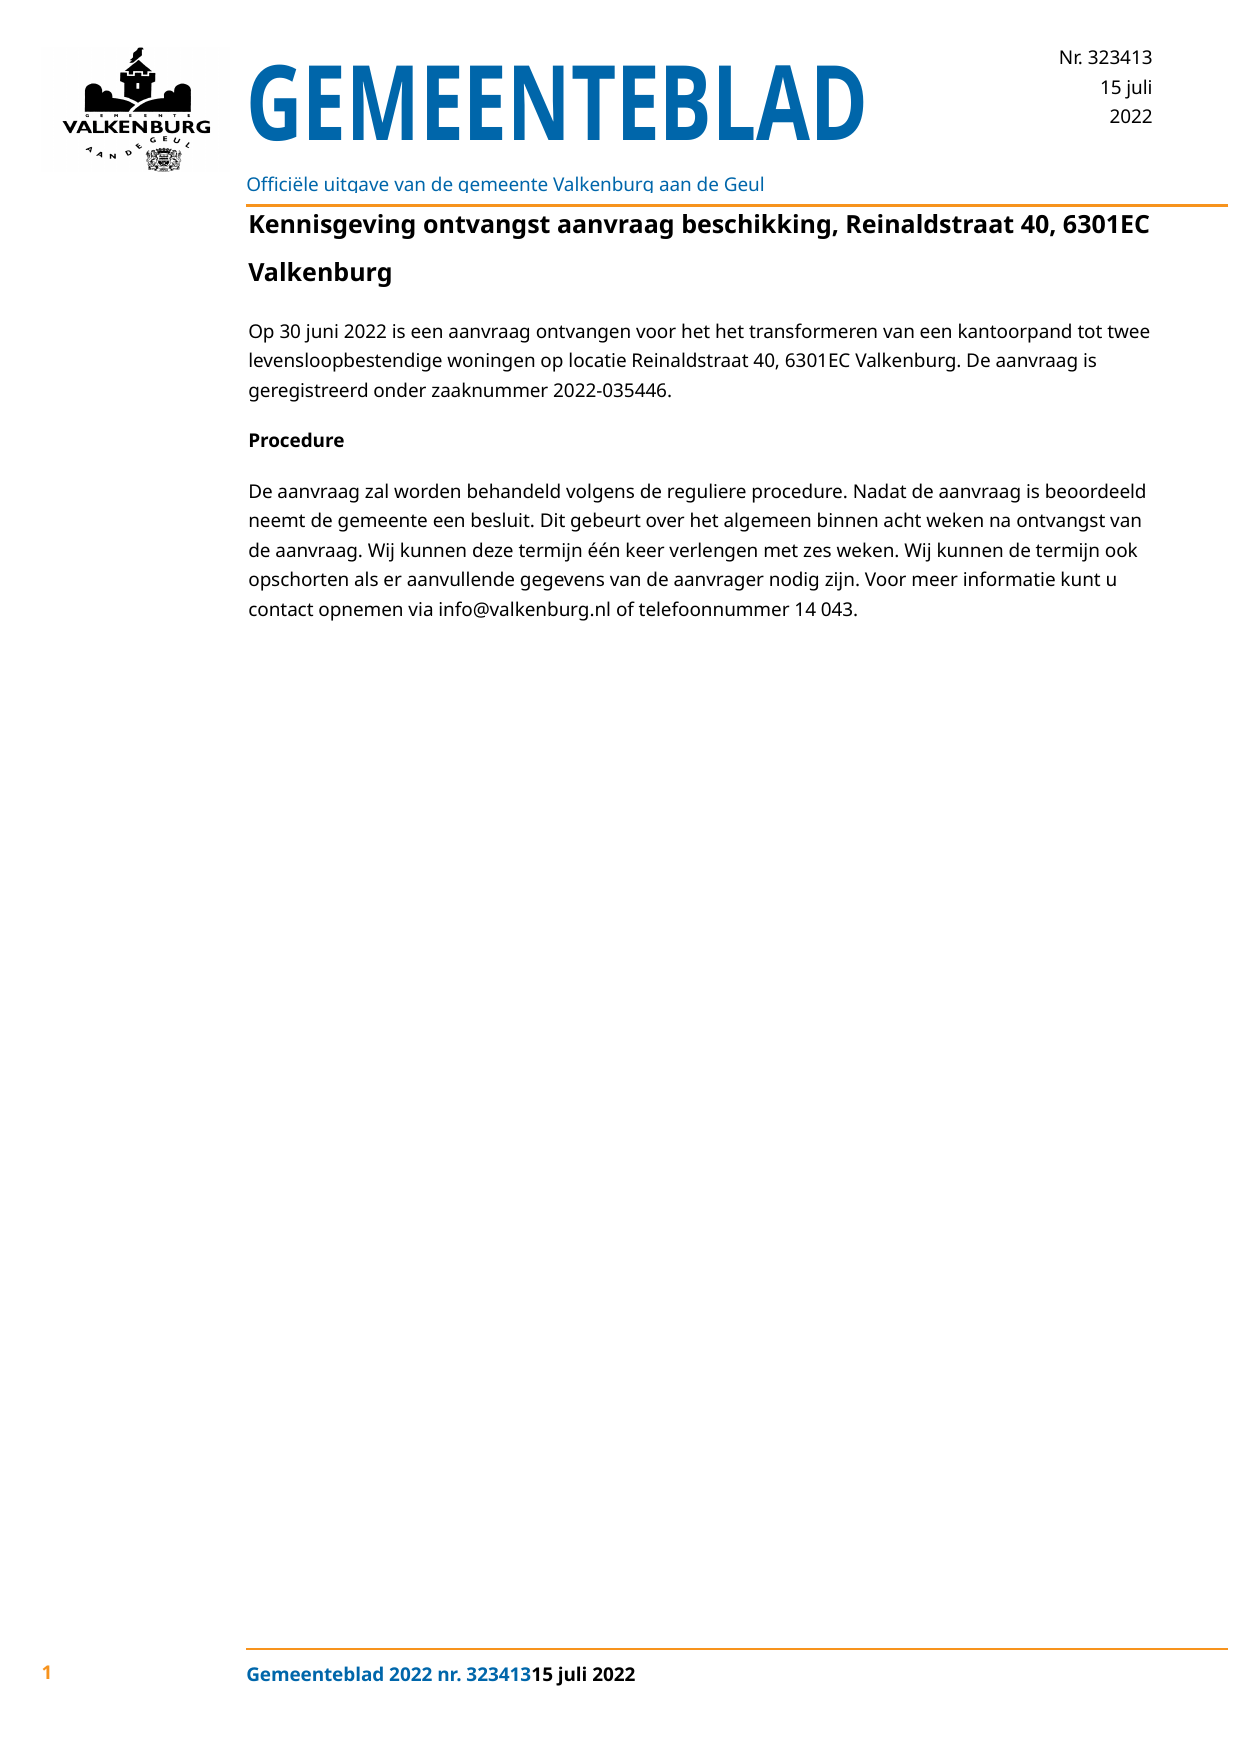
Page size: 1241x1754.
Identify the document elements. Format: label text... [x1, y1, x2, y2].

text De aanvraag zal worden behandeld volgens de reguliere procedure. Nadat de aanvraag is beoordeeld neemt de gemeente een besluit. Dit gebeurt over het algemeen binnen acht weken na ontvangst van de aanvraag. Wij kunnen deze termijn één keer verlengen met zes weken. Wij kunnen de termijn ook opschorten als er aanvullende gegevens van de aanvrager nodig zijn. Voor meer informatie kunt u contact opnemen via info@valkenburg.nl of telefoonnummer 14 043. [248, 478, 1152, 622]
text Op 30 juni 2022 is een aanvraag ontvangen voor het het transformeren van een kantoorpand tot twee levensloopbestendige woningen op locatie Reinaldstraat 40, 6301EC Valkenburg. De aanvraag is geregistreerd onder zaaknummer 2022-035446. [248, 318, 1152, 403]
text Procedure [248, 427, 1152, 453]
text Kennisgeving ontvangst aanvraag beschikking, Reinaldstraat 40, 6301EC Valkenburg [248, 207, 1152, 288]
picture [41, 47, 231, 172]
